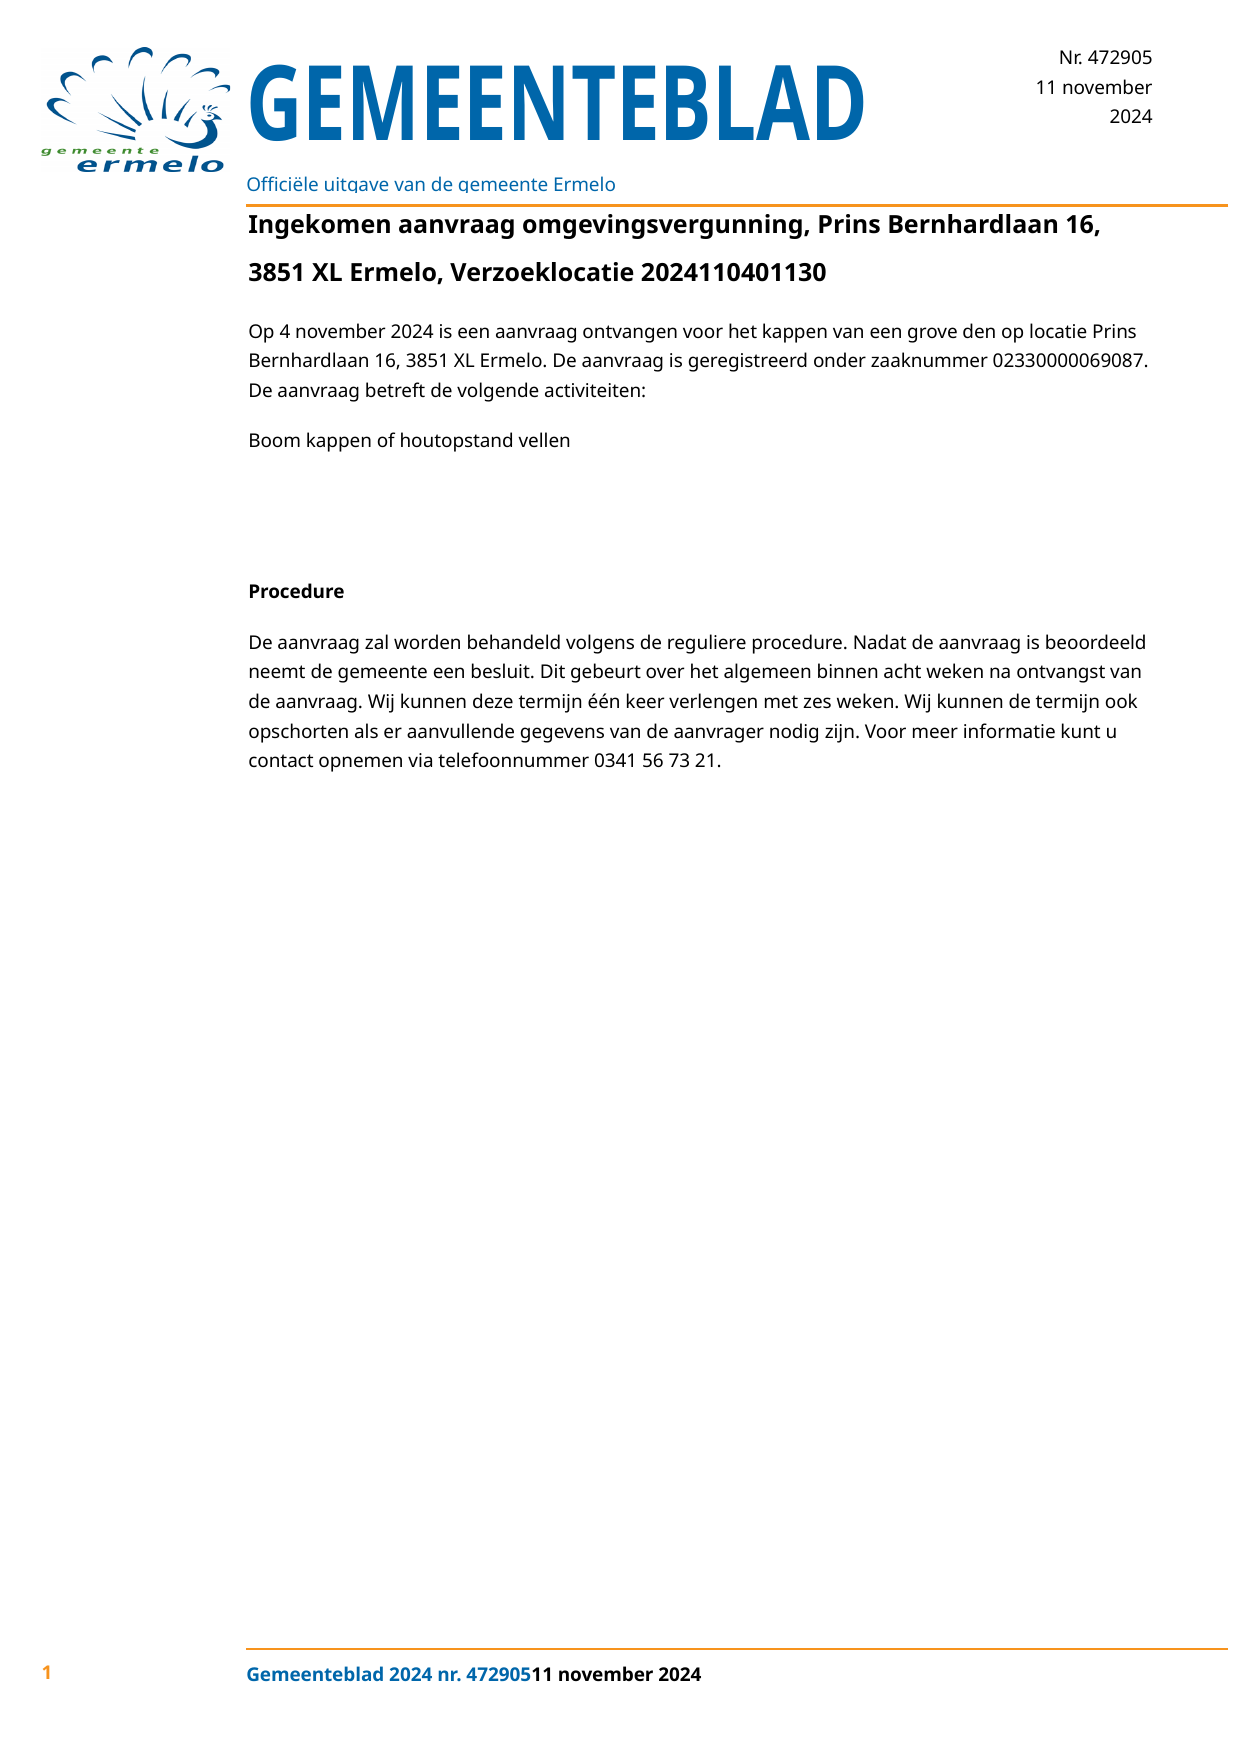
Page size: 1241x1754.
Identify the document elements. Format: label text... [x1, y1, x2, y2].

text Procedure [248, 579, 1152, 604]
text Op 4 november 2024 is een aanvraag ontvangen voor het kappen van een grove den op locatie Prins Bernhardlaan 16, 3851 XL Ermelo. De aanvraag is geregistreerd onder zaaknummer 02330000069087. De aanvraag betreft de volgende activiteiten: [248, 318, 1152, 403]
text Boom kappen of houtopstand vellen [248, 427, 1152, 453]
text De aanvraag zal worden behandeld volgens de reguliere procedure. Nadat de aanvraag is beoordeeld neemt de gemeente een besluit. Dit gebeurt over het algemeen binnen acht weken na ontvangst van de aanvraag. Wij kunnen deze termijn één keer verlengen met zes weken. Wij kunnen de termijn ook opschorten als er aanvullende gegevens van de aanvrager nodig zijn. Voor meer informatie kunt u contact opnemen via telefoonnummer 0341 56 73 21. [248, 629, 1152, 773]
picture [41, 47, 231, 172]
text Ingekomen aanvraag omgevingsvergunning, Prins Bernhardlaan 16, 3851 XL Ermelo, Verzoeklocatie 2024110401130 [248, 207, 1152, 288]
